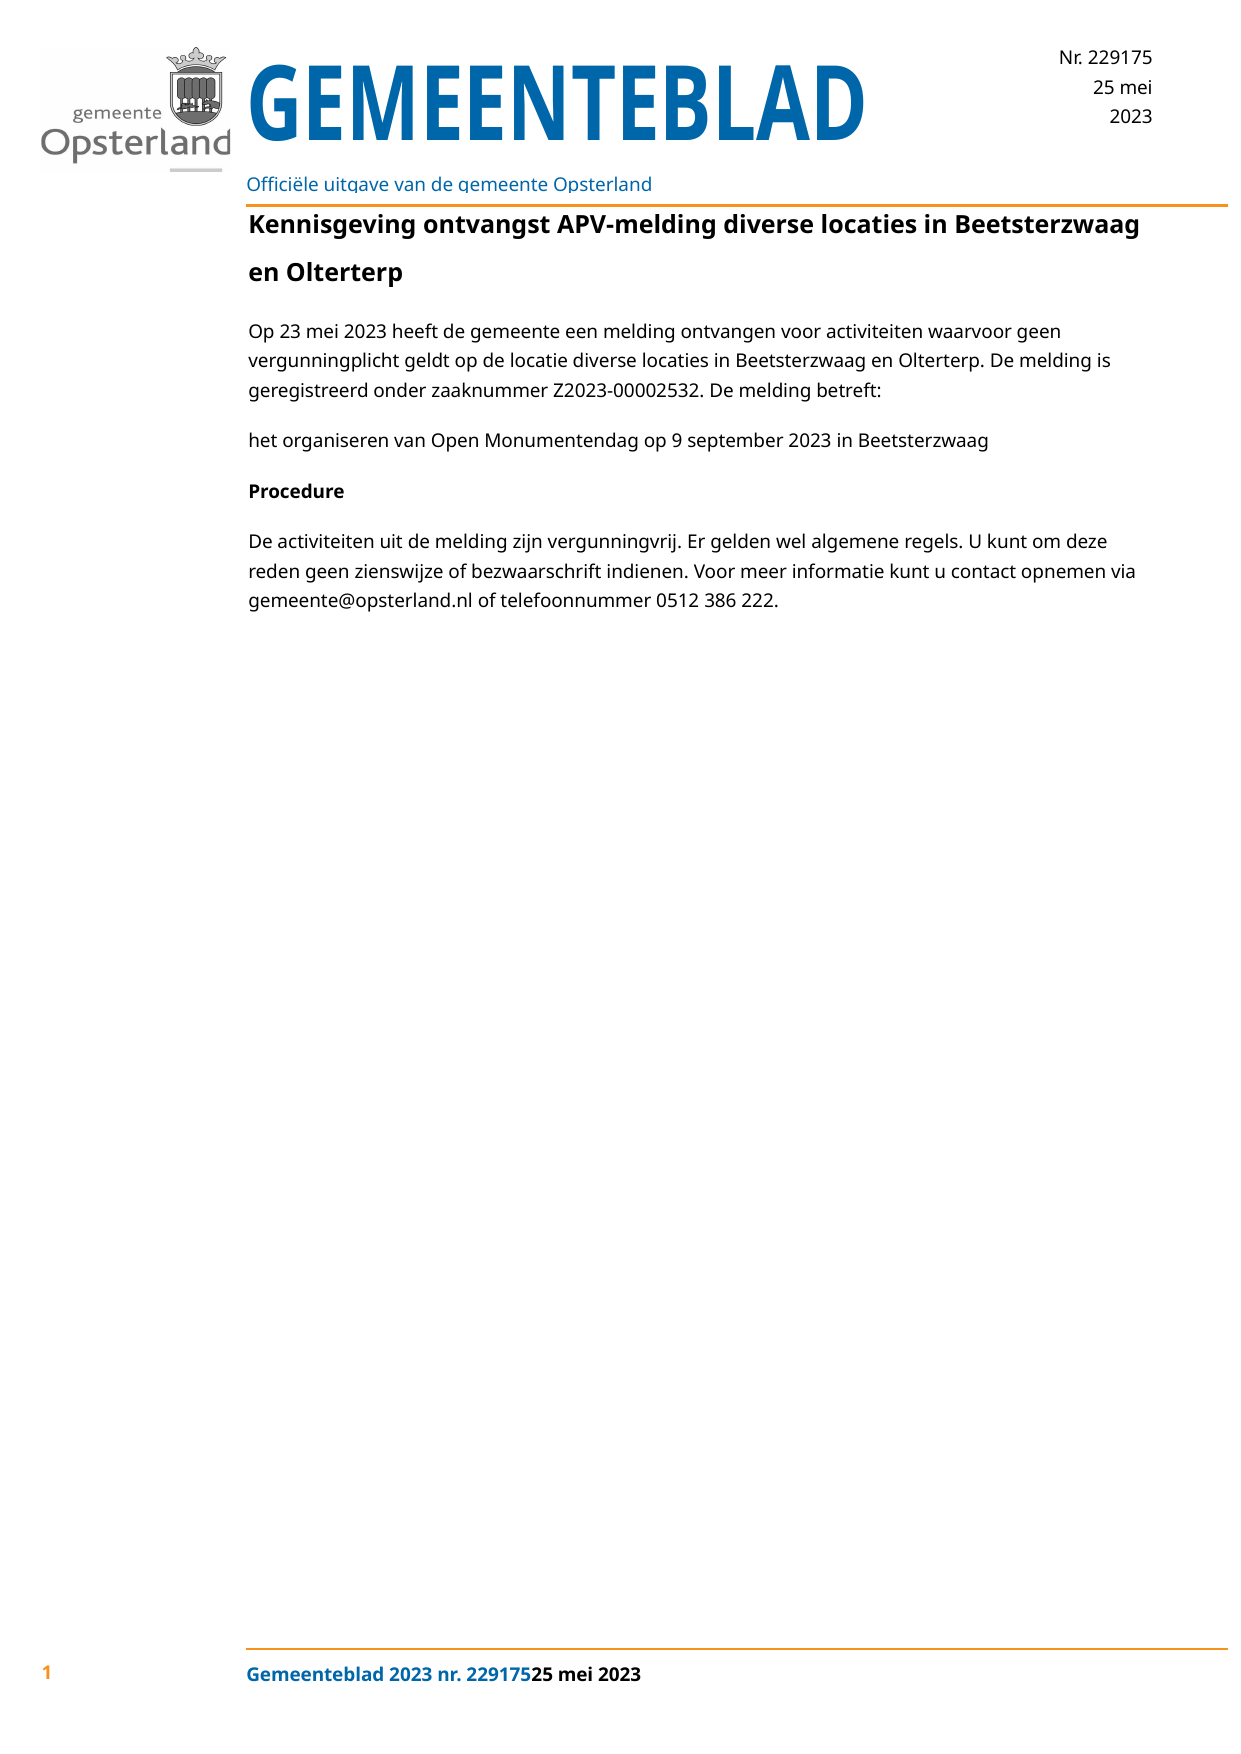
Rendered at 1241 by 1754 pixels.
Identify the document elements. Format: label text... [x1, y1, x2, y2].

text Kennisgeving ontvangst APV-melding diverse locaties in Beetsterzwaag en Olterterp [248, 207, 1152, 288]
text De activiteiten uit de melding zijn vergunningvrij. Er gelden wel algemene regels. U kunt om deze reden geen zienswijze of bezwaarschrift indienen. Voor meer informatie kunt u contact opnemen via gemeente@opsterland.nl of telefoonnummer 0512 386 222. [248, 528, 1152, 613]
text Procedure [248, 478, 1152, 504]
text Op 23 mei 2023 heeft de gemeente een melding ontvangen voor activiteiten waarvoor geen vergunningplicht geldt op de locatie diverse locaties in Beetsterzwaag en Olterterp. De melding is geregistreerd onder zaaknummer Z2023-00002532. De melding betreft: [248, 318, 1152, 403]
text het organiseren van Open Monumentendag op 9 september 2023 in Beetsterzwaag [248, 427, 1152, 453]
picture [41, 47, 231, 172]
